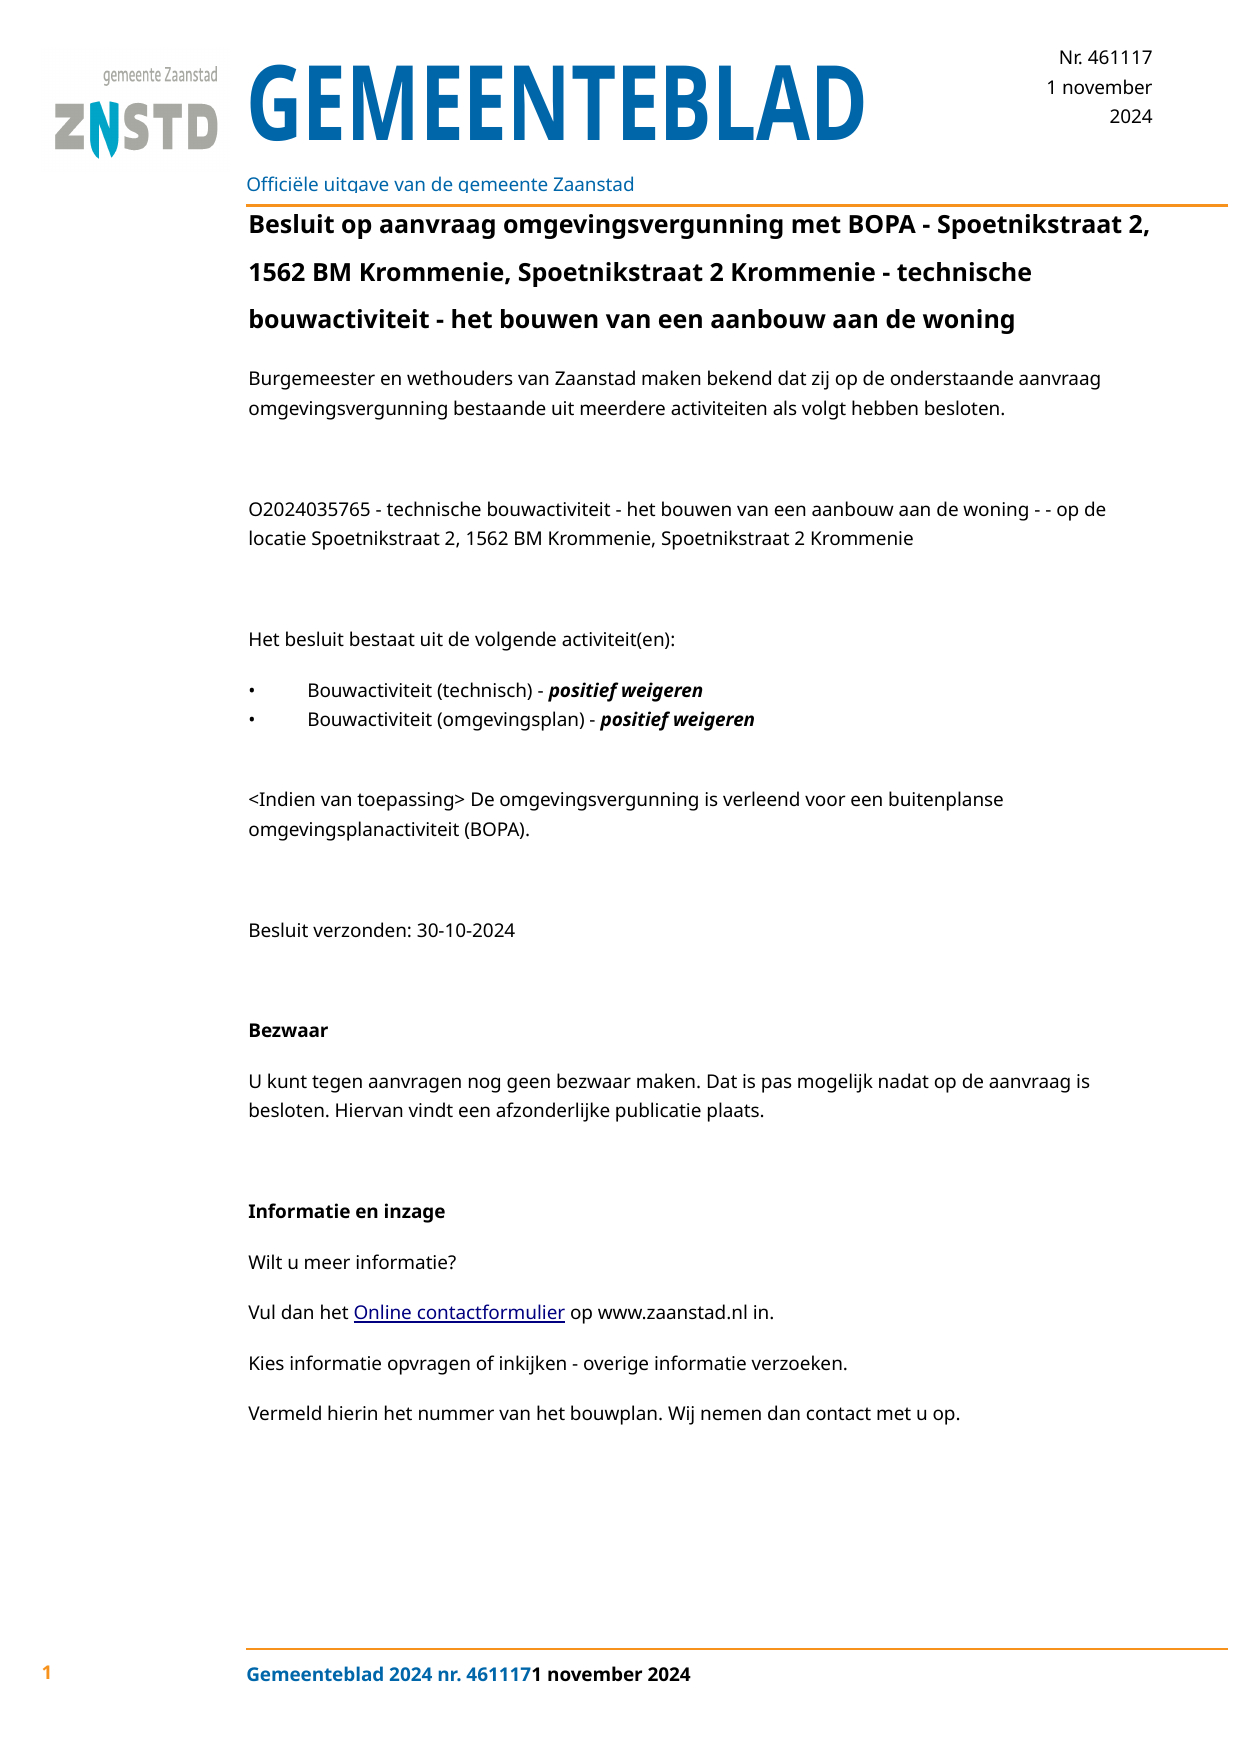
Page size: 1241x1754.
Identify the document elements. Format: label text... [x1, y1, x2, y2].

text Het besluit bestaat uit de volgende activiteit(en): [248, 626, 1152, 652]
text Burgemeester en wethouders van Zaanstad maken bekend dat zij op de onderstaande aanvraag omgevingsvergunning bestaande uit meerdere activiteiten als volgt hebben besloten. [248, 366, 1152, 421]
text O2024035765 - technische bouwactiviteit - het bouwen van een aanbouw aan de woning - - op de locatie Spoetnikstraat 2, 1562 BM Krommenie, Spoetnikstraat 2 Krommenie [248, 496, 1152, 551]
text Wilt u meer informatie? [248, 1249, 1152, 1274]
text Kies informatie opvragen of inkijken - overige informatie verzoeken. [248, 1350, 1152, 1375]
text Besluit verzonden: 30-10-2024 [248, 917, 1152, 942]
picture [41, 47, 231, 172]
text Besluit op aanvraag omgevingsvergunning met BOPA - Spoetnikstraat 2, 1562 BM Krommenie, Spoetnikstraat 2 Krommenie - technische bouwactiviteit - het bouwen van een aanbouw aan de woning [248, 207, 1152, 336]
text Vermeld hierin het nummer van het bouwplan. Wij nemen dan contact met u op. [248, 1400, 1152, 1426]
text U kunt tegen aanvragen nog geen bezwaar maken. Dat is pas mogelijk nadat op de aanvraag is besloten. Hiervan vindt een afzonderlijke publicatie plaats. [248, 1068, 1152, 1123]
text Vul dan het Online contactformulier op www.zaanstad.nl in. [248, 1299, 1152, 1325]
list Bouwactiviteit (technisch) - positief weigeren [248, 677, 1152, 702]
text Informatie en inzage [248, 1198, 1152, 1224]
text <Indien van toepassing> De omgevingsvergunning is verleend voor een buitenplanse omgevingsplanactiviteit (BOPA). [248, 786, 1152, 842]
list Bouwactiviteit (omgevingsplan) - positief weigeren [248, 706, 1152, 732]
text Bezwaar [248, 1018, 1152, 1043]
